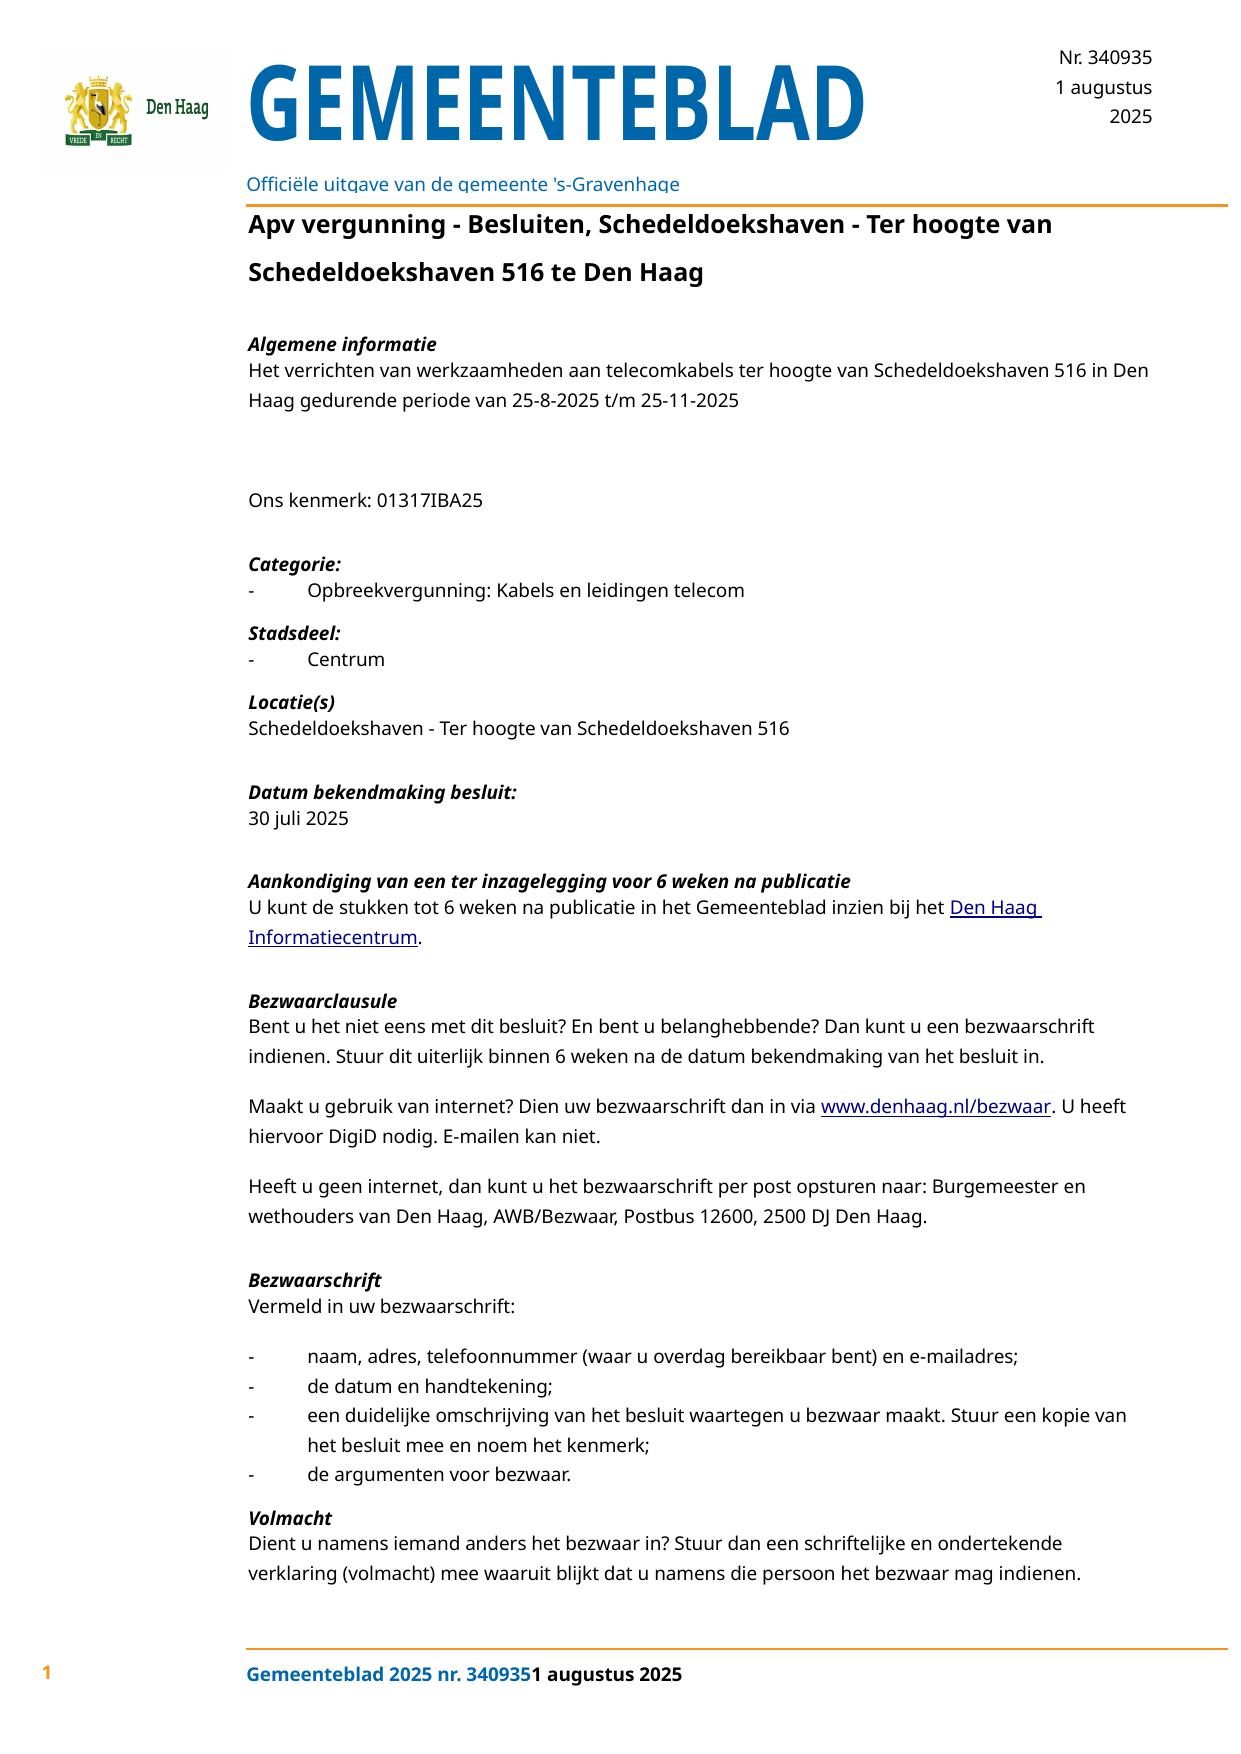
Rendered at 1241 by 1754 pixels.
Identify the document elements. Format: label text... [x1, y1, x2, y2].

list naam, adres, telefoonnummer (waar u overdag bereikbaar bent) en e-mailadres; [248, 1343, 1152, 1369]
list de datum en handtekening; [248, 1373, 1152, 1399]
text Ons kenmerk: 01317IBA25 [248, 488, 1152, 513]
text Schedeldoekshaven - Ter hoogte van Schedeldoekshaven 516 [248, 715, 1152, 741]
text Bent u het niet eens met dit besluit? En bent u belanghebbende? Dan kunt u een bezwaarschrift indienen. Stuur dit uiterlijk binnen 6 weken na de datum bekendmaking van het besluit in. [248, 1014, 1152, 1069]
text Bezwaarclausule [248, 988, 1152, 1014]
text U kunt de stukken tot 6 weken na publicatie in het Gemeenteblad inzien bij het Den Haag Informatiecentrum. [248, 894, 1152, 950]
text Het verrichten van werkzaamheden aan telecomkabels ter hoogte van Schedeldoekshaven 516 in Den Haag gedurende periode van 25-8-2025 t/m 25-11-2025 [248, 357, 1152, 412]
text Maakt u gebruik van internet? Dien uw bezwaarschrift dan in via www.denhaag.nl/bezwaar. U heeft hiervoor DigiD nodig. E-mailen kan niet. [248, 1094, 1152, 1149]
list Centrum [248, 646, 1152, 672]
list een duidelijke omschrijving van het besluit waartegen u bezwaar maakt. Stuur een kopie van het besluit mee en noem het kenmerk; [248, 1402, 1152, 1458]
list de argumenten voor bezwaar. [248, 1462, 1152, 1487]
text Dient u namens iemand anders het bezwaar in? Stuur dan een schriftelijke en ondertekende verklaring (volmacht) mee waaruit blijkt dat u namens die persoon het bezwaar mag indienen. [248, 1531, 1152, 1586]
text Datum bekendmaking besluit: [248, 779, 1152, 805]
text Volmacht [248, 1505, 1152, 1531]
text Apv vergunning - Besluiten, Schedeldoekshaven - Ter hoogte van Schedeldoekshaven 516 te Den Haag [248, 207, 1152, 288]
picture [41, 47, 231, 172]
text Vermeld in uw bezwaarschrift: [248, 1293, 1152, 1319]
text Locatie(s) [248, 689, 1152, 715]
text Aankondiging van een ter inzagelegging voor 6 weken na publicatie [248, 869, 1152, 894]
text Algemene informatie [248, 331, 1152, 357]
list Opbreekvergunning: Kabels en leidingen telecom [248, 577, 1152, 603]
text Categorie: [248, 552, 1152, 577]
text Bezwaarschrift [248, 1267, 1152, 1293]
text 30 juli 2025 [248, 805, 1152, 830]
text Heeft u geen internet, dan kunt u het bezwaarschrift per post opsturen naar: Burgemeester en wethouders van Den Haag, AWB/Bezwaar, Postbus 12600, 2500 DJ Den Haag. [248, 1174, 1152, 1229]
text Stadsdeel: [248, 620, 1152, 646]
